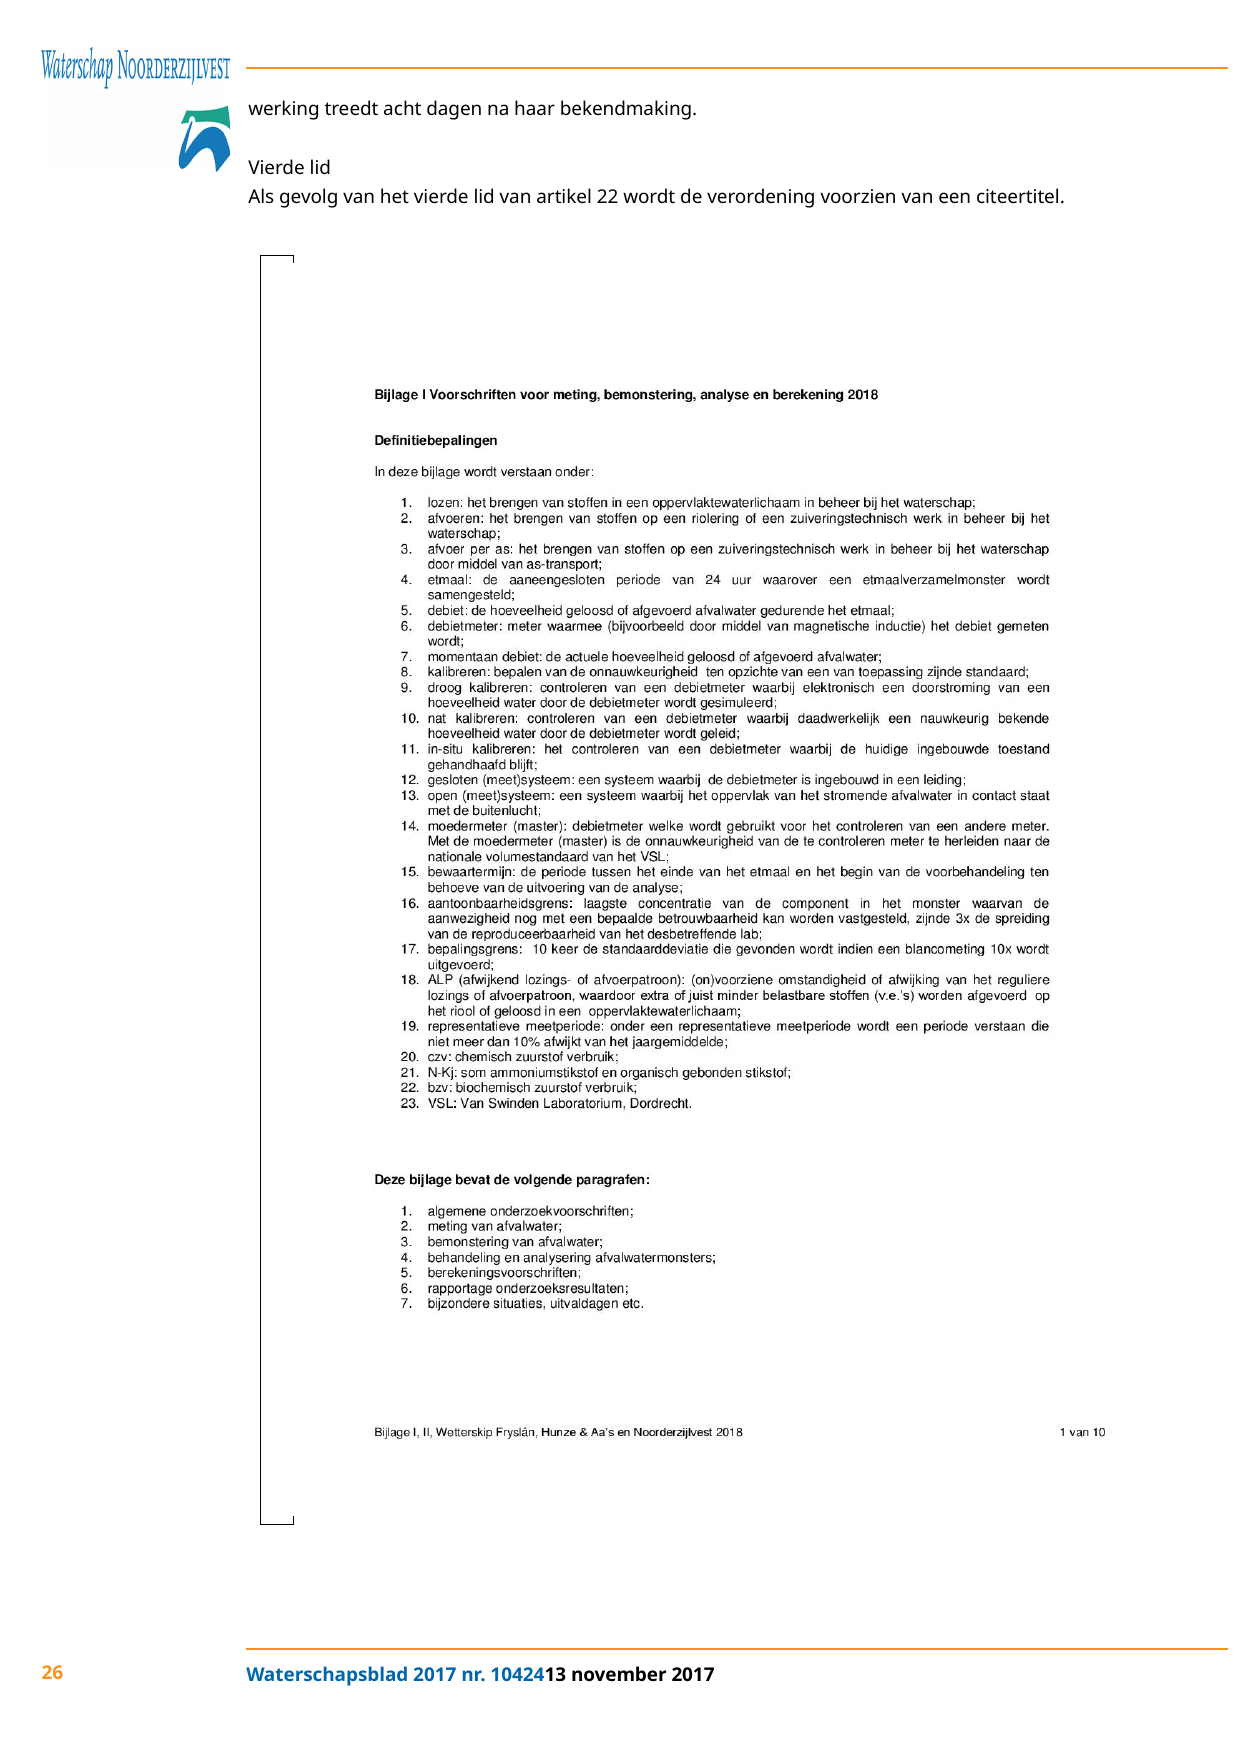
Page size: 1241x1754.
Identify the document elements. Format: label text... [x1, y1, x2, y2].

picture [41, 47, 231, 172]
picture [268, 263, 1155, 1516]
text Als gevolg van het vierde lid van artikel 22 wordt de verordening voorzien van een citeertitel. [248, 183, 1152, 209]
text werking treedt acht dagen na haar bekendmaking. [248, 95, 1152, 121]
text Vierde lid [248, 154, 1152, 180]
